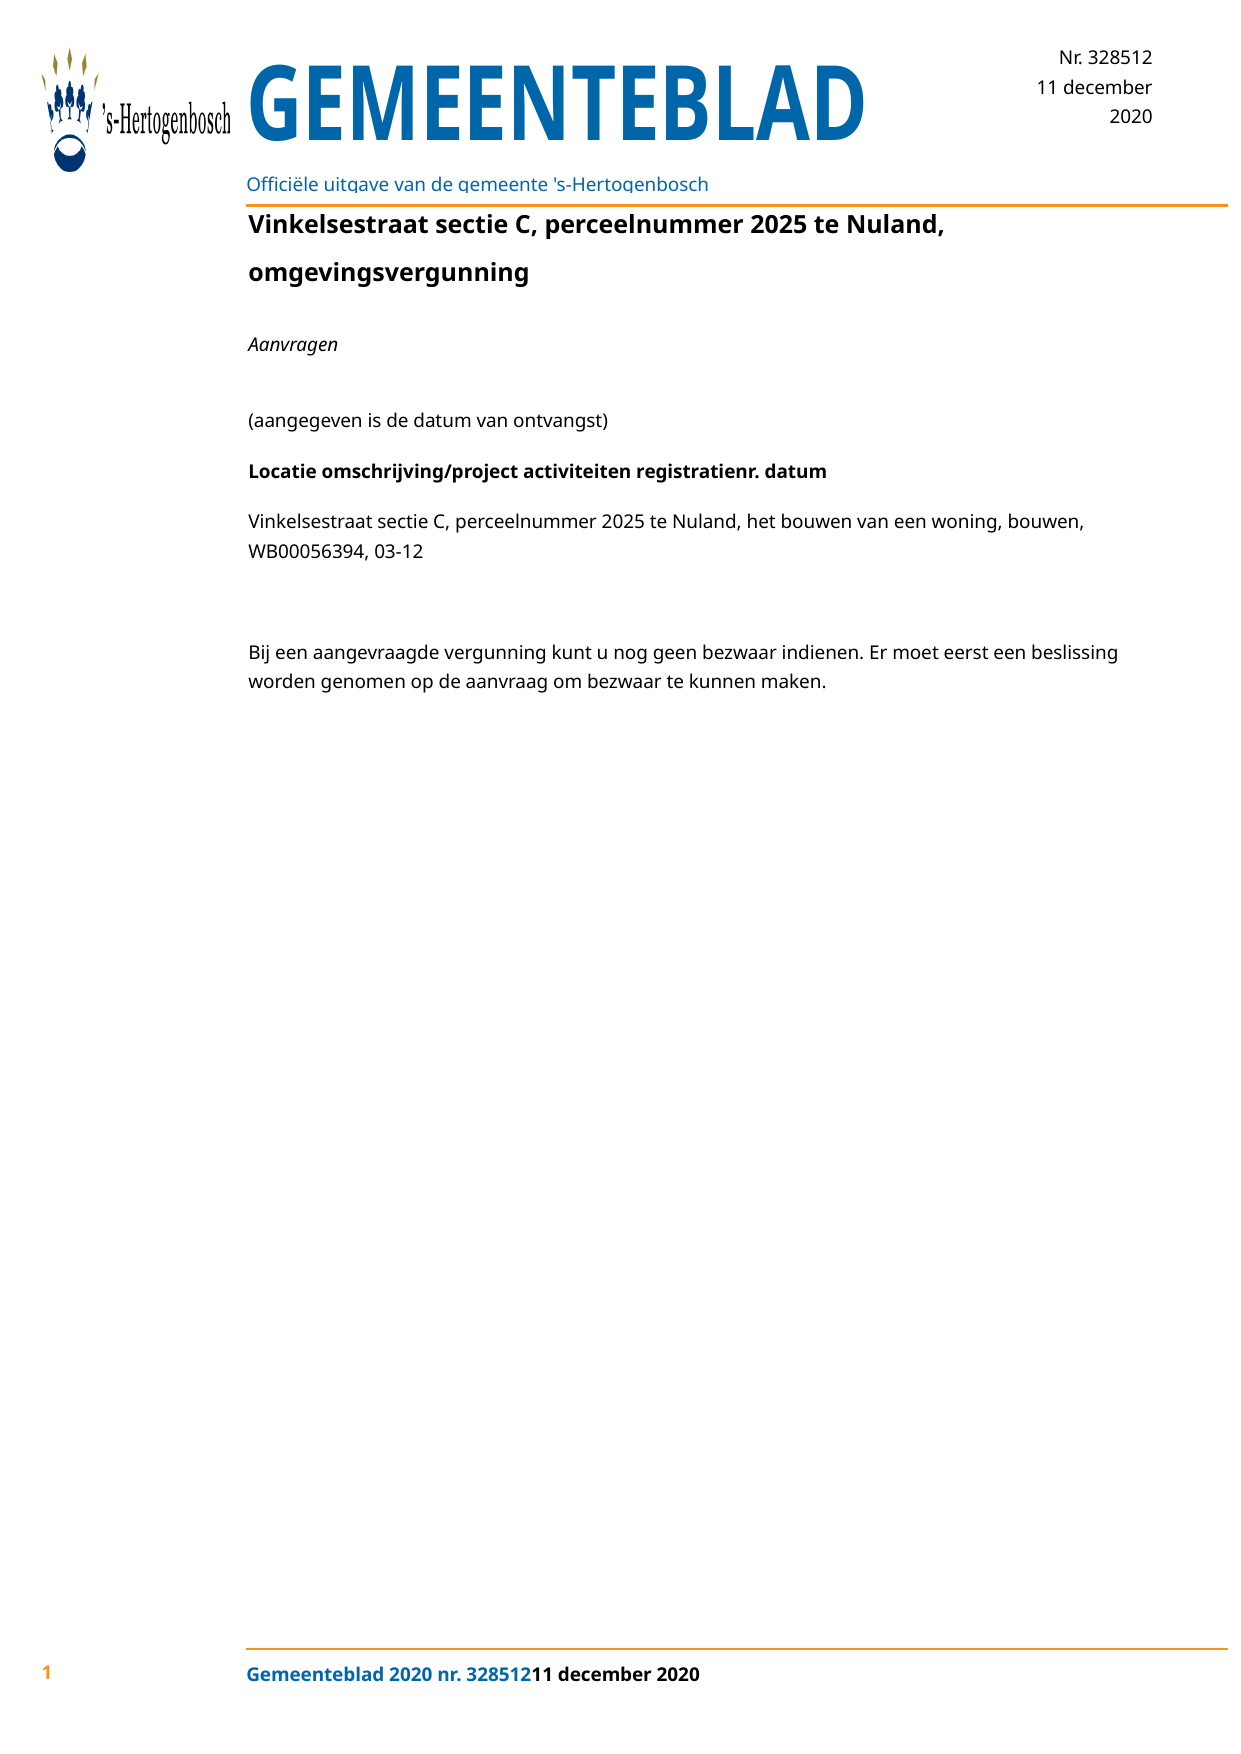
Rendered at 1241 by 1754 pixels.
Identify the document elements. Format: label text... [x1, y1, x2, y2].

text Locatie omschrijving/project activiteiten registratienr. datum [248, 458, 1152, 484]
text Aanvragen [248, 331, 1152, 357]
text Vinkelsestraat sectie C, perceelnummer 2025 te Nuland, het bouwen van een woning, bouwen, WB00056394, 03-12 [248, 508, 1152, 564]
text Bij een aangevraagde vergunning kunt u nog geen bezwaar indienen. Er moet eerst een beslissing worden genomen op de aanvraag om bezwaar te kunnen maken. [248, 639, 1152, 694]
text Vinkelsestraat sectie C, perceelnummer 2025 te Nuland, omgevingsvergunning [248, 207, 1152, 288]
picture [41, 47, 231, 172]
text (aangegeven is de datum van ontvangst) [248, 408, 1152, 433]
